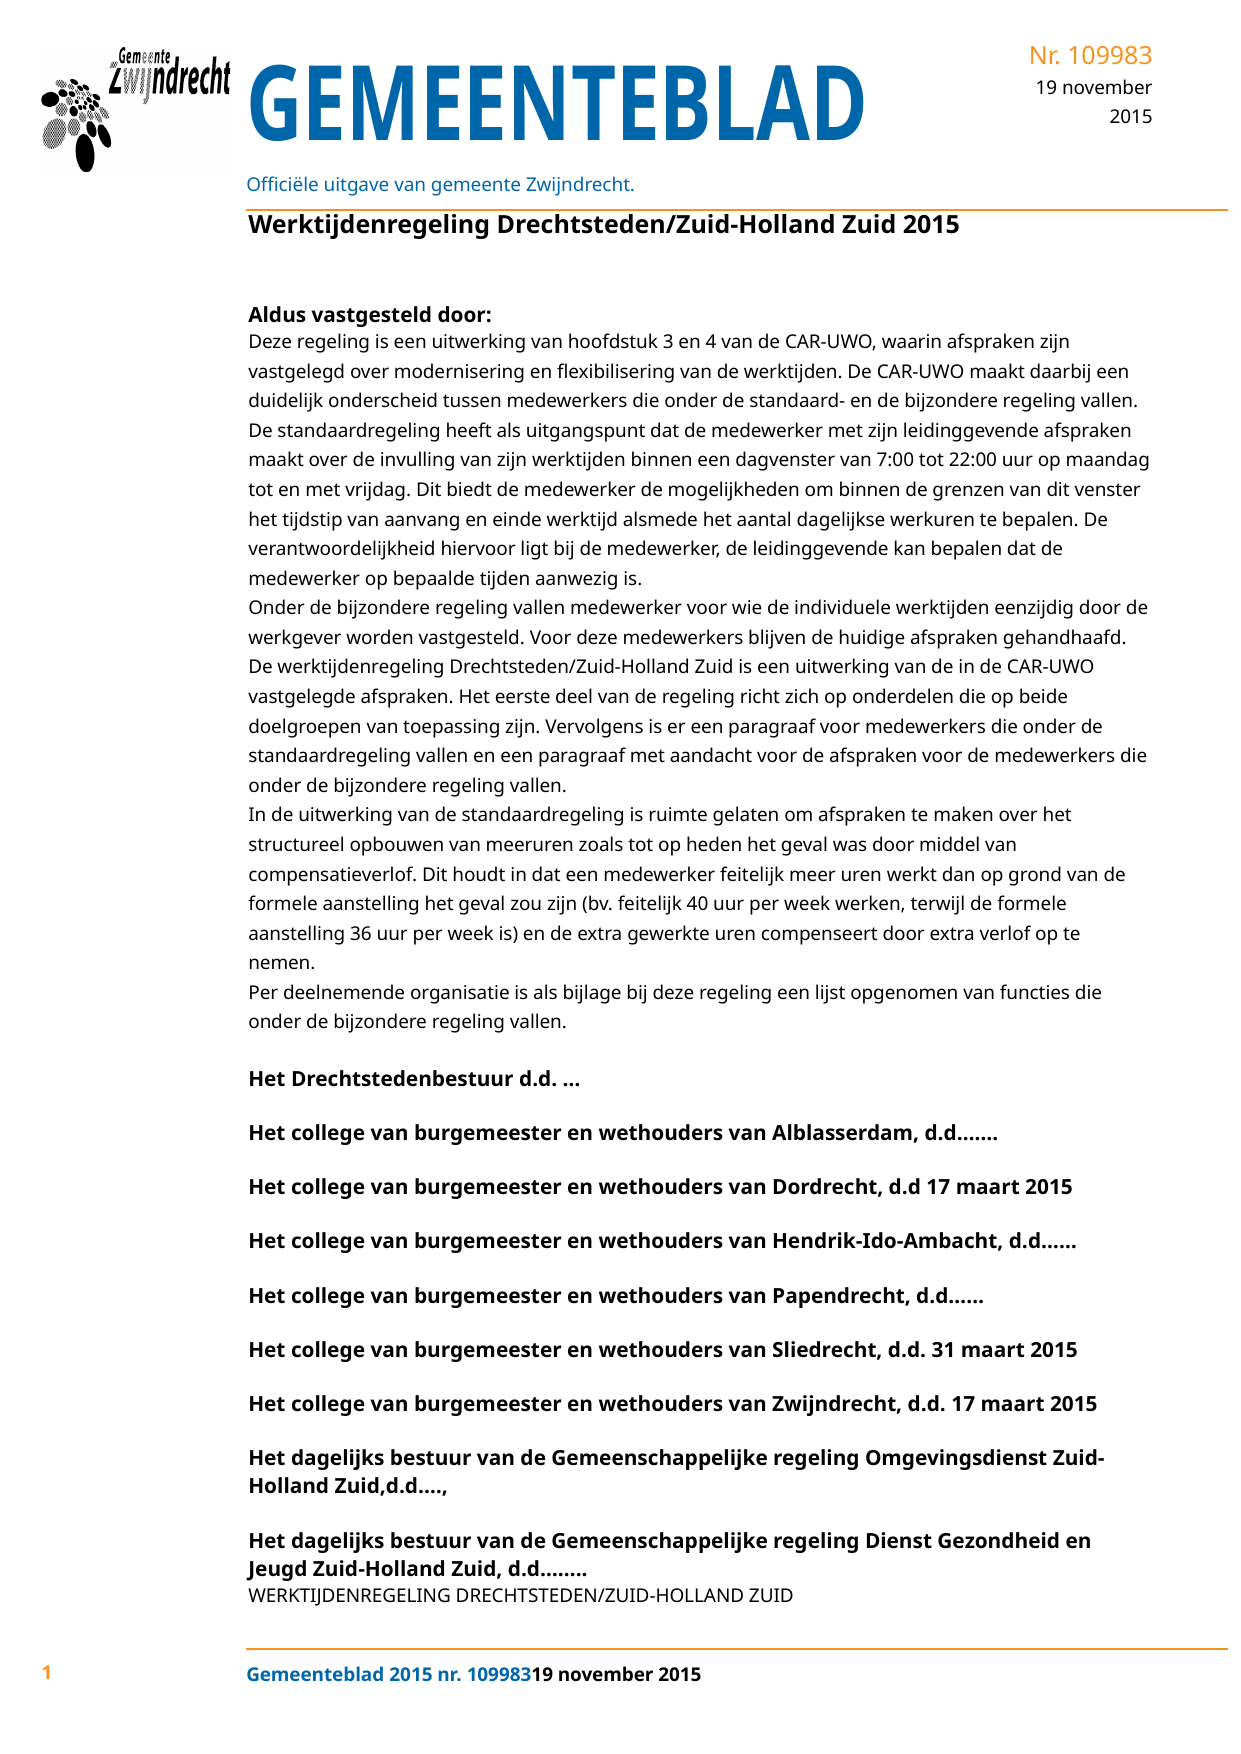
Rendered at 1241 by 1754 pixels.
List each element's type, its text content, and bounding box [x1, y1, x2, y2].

text Het college van burgemeester en wethouders van Alblasserdam, d.d……. [248, 1118, 1152, 1147]
text Deze regeling is een uitwerking van hoofdstuk 3 en 4 van de CAR-UWO, waarin afspraken zijn vastgelegd over modernisering en flexibilisering van de werktijden. De CAR-UWO maakt daarbij een duidelijk onderscheid tussen medewerkers die onder de standaard- en de bijzondere regeling vallen. [248, 328, 1152, 413]
text Het college van burgemeester en wethouders van Sliedrecht, d.d. 31 maart 2015 [248, 1335, 1152, 1363]
text Werktijdenregeling Drechtsteden/Zuid-Holland Zuid 2015 [248, 211, 1152, 241]
text De standaardregeling heeft als uitgangspunt dat de medewerker met zijn leidinggevende afspraken maakt over de invulling van zijn werktijden binnen een dagvenster van 7:00 tot 22:00 uur op maandag tot en met vrijdag. Dit biedt de medewerker de mogelijkheden om binnen de grenzen van dit venster het tijdstip van aanvang en einde werktijd alsmede het aantal dagelijkse werkuren te bepalen. De verantwoordelijkheid hiervoor ligt bij de medewerker, de leidinggevende kan bepalen dat de medewerker op bepaalde tijden aanwezig is. [248, 417, 1152, 591]
text Het college van burgemeester en wethouders van Zwijndrecht, d.d. 17 maart 2015 [248, 1389, 1152, 1417]
text Het college van burgemeester en wethouders van Hendrik-Ido-Ambacht, d.d…… [248, 1227, 1152, 1255]
text De werktijdenregeling Drechtsteden/Zuid-Holland Zuid is een uitwerking van de in de CAR-UWO vastgelegde afspraken. Het eerste deel van de regeling richt zich op onderdelen die op beide doelgroepen van toepassing zijn. Vervolgens is er een paragraaf voor medewerkers die onder de standaardregeling vallen en een paragraaf met aandacht voor de afspraken voor de medewerkers die onder de bijzondere regeling vallen. [248, 654, 1152, 798]
text In de uitwerking van de standaardregeling is ruimte gelaten om afspraken te maken over het structureel opbouwen van meeruren zoals tot op heden het geval was door middel van compensatieverlof. Dit houdt in dat een medewerker feitelijk meer uren werkt dan op grond van de formele aanstelling het geval zou zijn (bv. feitelijk 40 uur per week werken, terwijl de formele aanstelling 36 uur per week is) en de extra gewerkte uren compenseert door extra verlof op te nemen. [248, 802, 1152, 975]
picture [41, 47, 231, 172]
text WERKTIJDENREGELING DRECHTSTEDEN/ZUID-HOLLAND ZUID [248, 1583, 1152, 1608]
text Aldus vastgesteld door: [248, 300, 1152, 328]
text Het college van burgemeester en wethouders van Papendrecht, d.d…… [248, 1281, 1152, 1309]
text Het Drechtstedenbestuur d.d. … [248, 1064, 1152, 1092]
text Het dagelijks bestuur van de Gemeenschappelijke regeling Omgevingsdienst Zuid-Holland Zuid,d.d.…, [248, 1443, 1152, 1500]
text Per deelnemende organisatie is als bijlage bij deze regeling een lijst opgenomen van functies die onder de bijzondere regeling vallen. [248, 979, 1152, 1034]
text Het college van burgemeester en wethouders van Dordrecht, d.d 17 maart 2015 [248, 1172, 1152, 1201]
text Onder de bijzondere regeling vallen medewerker voor wie de individuele werktijden eenzijdig door de werkgever worden vastgesteld. Voor deze medewerkers blijven de huidige afspraken gehandhaafd. [248, 594, 1152, 650]
text Het dagelijks bestuur van de Gemeenschappelijke regeling Dienst Gezondheid en Jeugd Zuid-Holland Zuid, d.d…….. [248, 1526, 1152, 1583]
